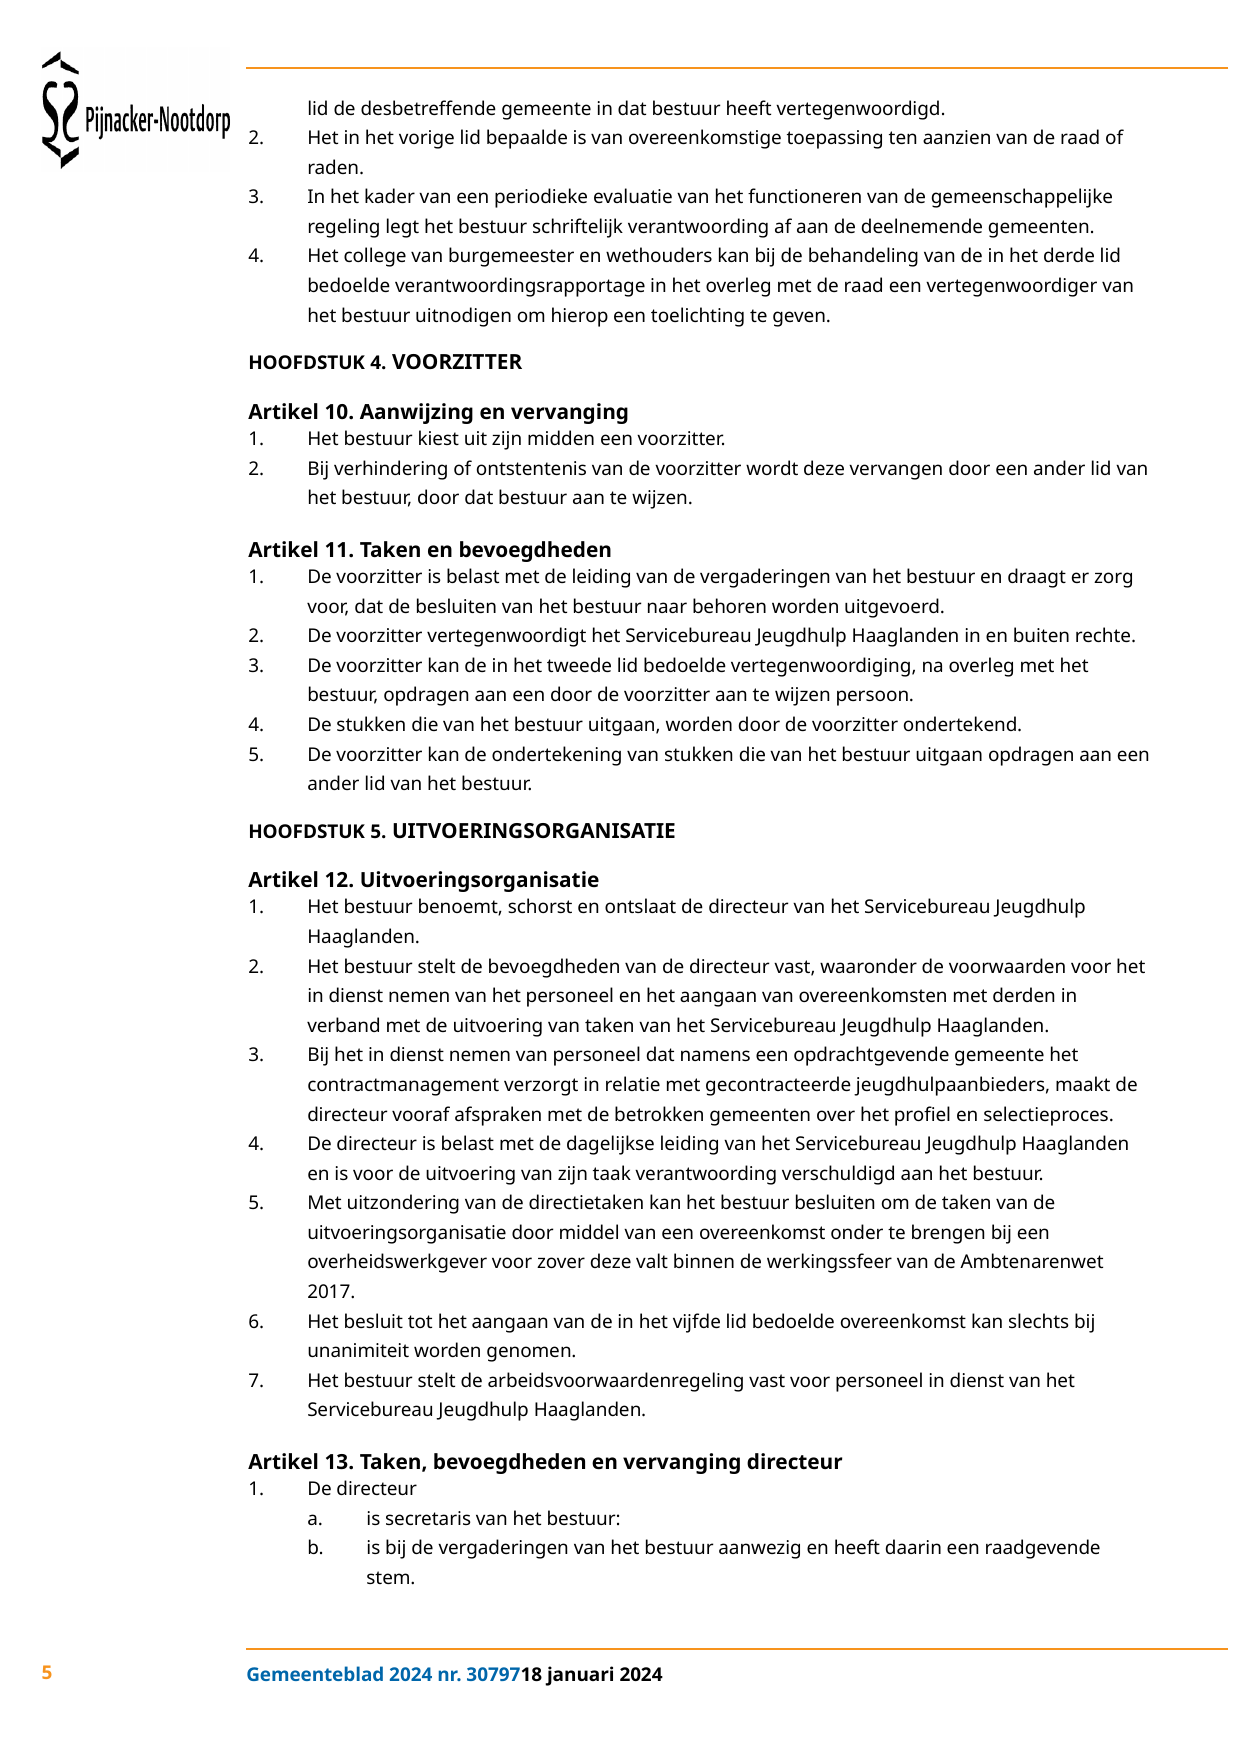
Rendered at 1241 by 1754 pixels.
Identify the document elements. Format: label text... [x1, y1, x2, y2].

list is secretaris van het bestuur: [307, 1505, 1152, 1531]
text HOOFDSTUK 5. UITVOERINGSORGANISATIE [248, 816, 1152, 844]
text Artikel 13. Taken, bevoegdheden en vervanging directeur [248, 1447, 1152, 1475]
list Bij verhindering of ontstentenis van de voorzitter wordt deze vervangen door een ander lid van het bestuur, door dat bestuur aan te wijzen. [248, 455, 1152, 510]
list De voorzitter is belast met de leiding van de vergaderingen van het bestuur en draagt er zorg voor, dat de besluiten van het bestuur naar behoren worden uitgevoerd. [248, 563, 1152, 618]
list Bij het in dienst nemen van personeel dat namens een opdrachtgevende gemeente het contractmanagement verzorgt in relatie met gecontracteerde jeugdhulpaanbieders, maakt de directeur vooraf afspraken met de betrokken gemeenten over het profiel en selectieproces. [248, 1042, 1152, 1126]
list In het kader van een periodieke evaluatie van het functioneren van de gemeenschappelijke regeling legt het bestuur schriftelijk verantwoording af aan de deelnemende gemeenten. [248, 183, 1152, 239]
list Het college van burgemeester en wethouders kan bij de behandeling van de in het derde lid bedoelde verantwoordingsrapportage in het overleg met de raad een vertegenwoordiger van het bestuur uitnodigen om hierop een toelichting te geven. [248, 243, 1152, 328]
list Het bestuur stelt de bevoegdheden van de directeur vast, waaronder de voorwaarden voor het in dienst nemen van het personeel en het aangaan van overeenkomsten met derden in verband met de uitvoering van taken van het Servicebureau Jeugdhulp Haaglanden. [248, 953, 1152, 1038]
list Het bestuur benoemt, schorst en ontslaat de directeur van het Servicebureau Jeugdhulp Haaglanden. [248, 894, 1152, 949]
list De voorzitter vertegenwoordigt het Servicebureau Jeugdhulp Haaglanden in en buiten rechte. [248, 622, 1152, 648]
text Artikel 11. Taken en bevoegdheden [248, 535, 1152, 563]
list De voorzitter kan de in het tweede lid bedoelde vertegenwoordiging, na overleg met het bestuur, opdragen aan een door de voorzitter aan te wijzen persoon. [248, 652, 1152, 707]
text HOOFDSTUK 4. VOORZITTER [248, 347, 1152, 376]
list Met uitzondering van de directietaken kan het bestuur besluiten om de taken van de uitvoeringsorganisatie door middel van een overeenkomst onder te brengen bij een overheidswerkgever voor zover deze valt binnen de werkingssfeer van de Ambtenarenwet 2017. [248, 1189, 1152, 1304]
list Het besluit tot het aangaan van de in het vijfde lid bedoelde overeenkomst kan slechts bij unanimiteit worden genomen. [248, 1308, 1152, 1363]
list De stukken die van het bestuur uitgaan, worden door de voorzitter ondertekend. [248, 711, 1152, 737]
picture [41, 47, 231, 172]
list Het bestuur kiest uit zijn midden een voorzitter. [248, 425, 1152, 451]
list De directeur is belast met de dagelijkse leiding van het Servicebureau Jeugdhulp Haaglanden en is voor de uitvoering van zijn taak verantwoording verschuldigd aan het bestuur. [248, 1130, 1152, 1186]
list De voorzitter kan de ondertekening van stukken die van het bestuur uitgaan opdragen aan een ander lid van het bestuur. [248, 741, 1152, 796]
list Het bestuur stelt de arbeidsvoorwaardenregeling vast voor personeel in dienst van het Servicebureau Jeugdhulp Haaglanden. [248, 1367, 1152, 1422]
text Artikel 12. Uitvoeringsorganisatie [248, 865, 1152, 894]
list lid de desbetreffende gemeente in dat bestuur heeft vertegenwoordigd. [248, 95, 1152, 121]
text Artikel 10. Aanwijzing en vervanging [248, 397, 1152, 425]
list Het in het vorige lid bepaalde is van overeenkomstige toepassing ten aanzien van de raad of raden. [248, 124, 1152, 180]
list is bij de vergaderingen van het bestuur aanwezig en heeft daarin een raadgevende stem. [307, 1534, 1152, 1590]
list De directeur [248, 1475, 1152, 1501]
